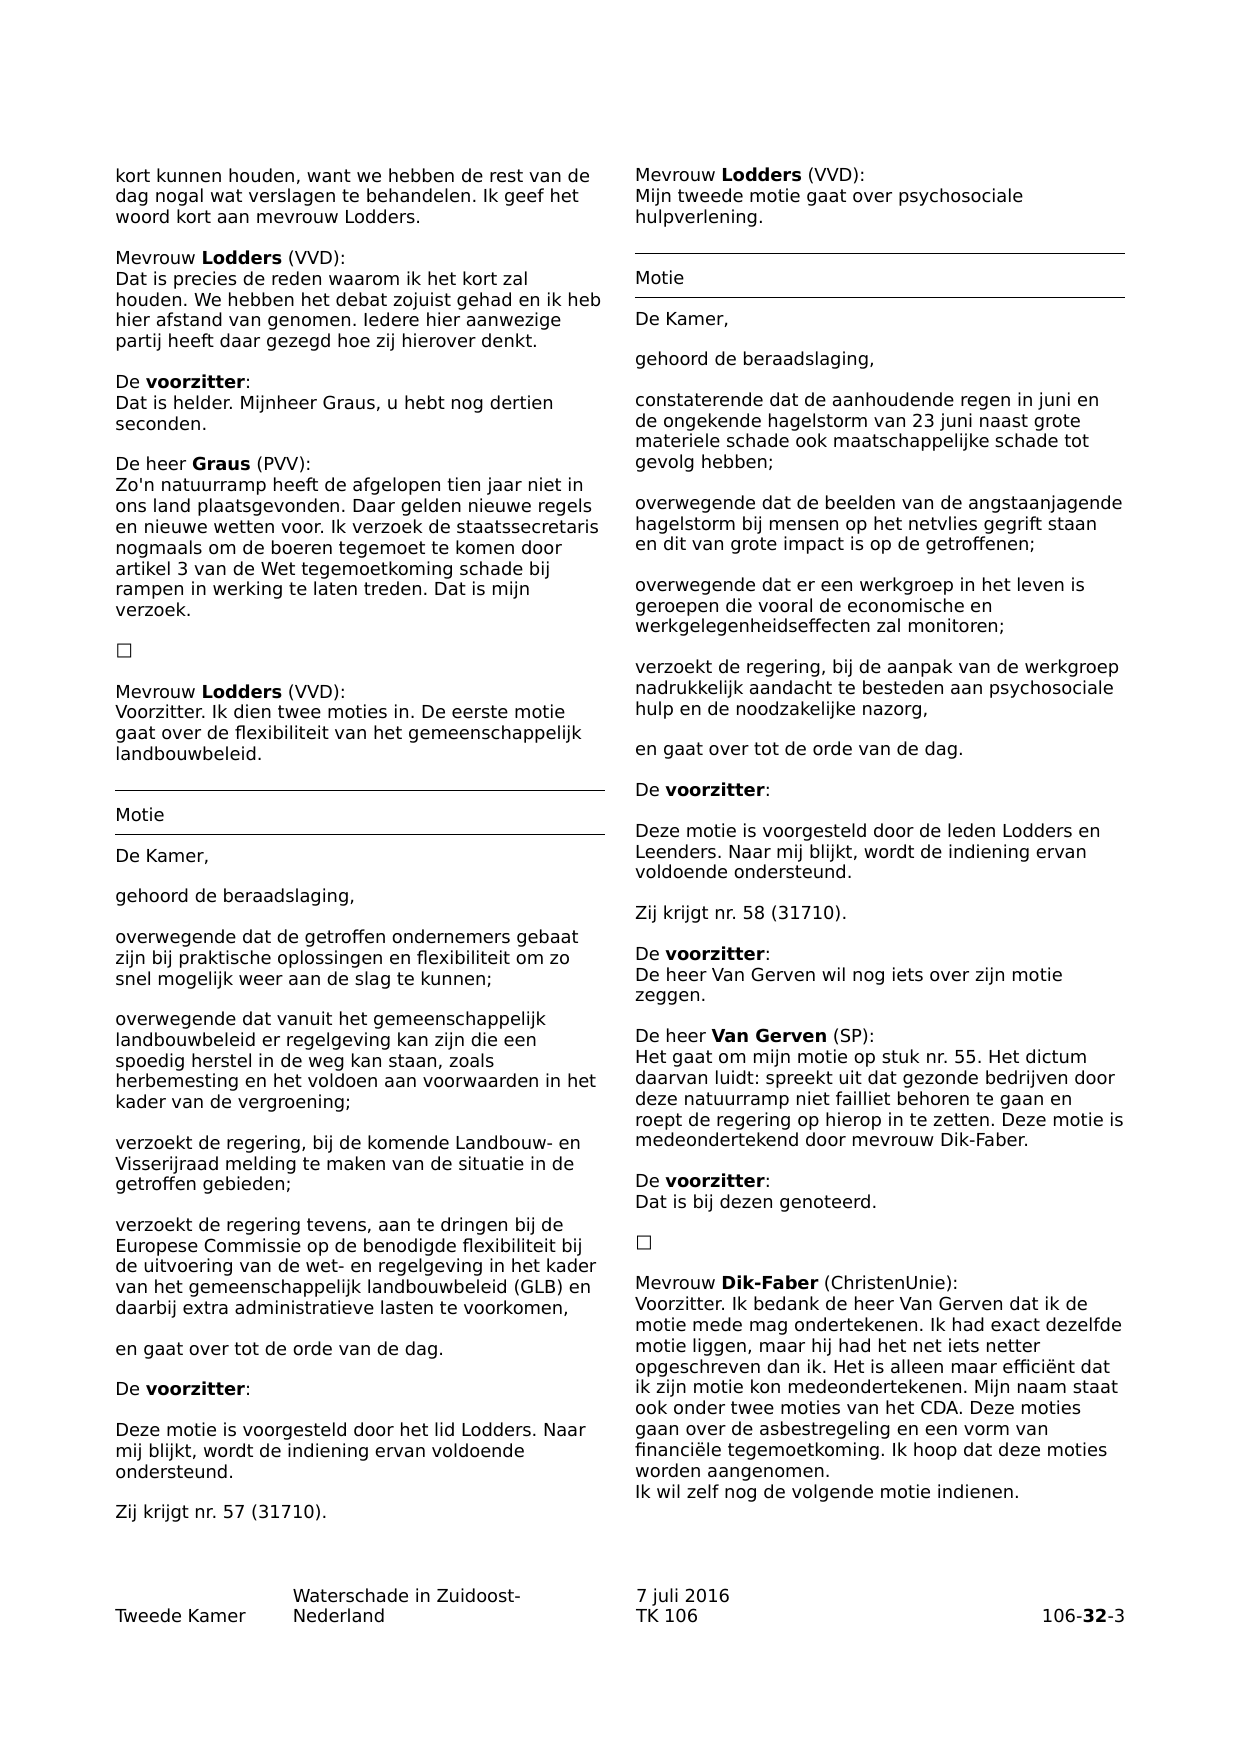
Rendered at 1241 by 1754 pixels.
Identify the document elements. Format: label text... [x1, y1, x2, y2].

text De voorzitter: [635, 944, 1125, 964]
text Ik wil zelf nog de volgende motie indienen. [635, 1481, 1125, 1502]
text verzoekt de regering, bij de aanpak van de werkgroep nadrukkelijk aandacht te besteden aan psychosociale hulp en de noodzakelijke nazorg, [635, 657, 1125, 719]
text kort kunnen houden, want we hebben de rest van de dag nogal wat verslagen te behandelen. Ik geef het woord kort aan mevrouw Lodders. [115, 165, 605, 228]
text De voorzitter: [115, 1379, 605, 1400]
text Dat is helder. Mijnheer Graus, u hebt nog dertien seconden. [115, 393, 605, 434]
text overwegende dat er een werkgroep in het leven is geroepen die vooral de economische en werkgelegenheidseffecten zal monitoren; [635, 575, 1125, 637]
text constaterende dat de aanhoudende regen in juni en de ongekende hagelstorm van 23 juni naast grote materiele schade ook maatschappelijke schade tot gevolg hebben; [635, 390, 1125, 473]
text overwegende dat vanuit het gemeenschappelijk landbouwbeleid er regelgeving kan zijn die een spoedig herstel in de weg kan staan, zoals herbemesting en het voldoen aan voorwaarden in het kader van de vergroening; [115, 1009, 605, 1113]
text Mevrouw Lodders (VVD): [115, 248, 605, 268]
text Motie [115, 805, 605, 825]
text Mijn tweede motie gaat over psychosociale hulpverlening. [635, 186, 1125, 228]
text Motie [635, 268, 1125, 288]
text en gaat over tot de orde van de dag. [115, 1338, 605, 1359]
text Dat is precies de reden waarom ik het kort zal houden. We hebben het debat zojuist gehad en ik heb hier afstand van genomen. Iedere hier aanwezige partij heeft daar gezegd hoe zij hierover denkt. [115, 268, 605, 352]
text Zij krijgt nr. 58 (31710). [635, 903, 1125, 924]
text Voorzitter. Ik bedank de heer Van Gerven dat ik de motie mede mag ondertekenen. Ik had exact dezelfde motie liggen, maar hij had het net iets netter opgeschreven dan ik. Het is alleen maar efficiënt dat ik zijn motie kon medeondertekenen. Mijn naam staat ook onder twee moties van het CDA. Deze moties gaan over de asbestregeling en een vorm van financiële tegemoetkoming. Ik hoop dat deze moties worden aangenomen. [635, 1294, 1125, 1481]
text overwegende dat de getroffen ondernemers gebaat zijn bij praktische oplossingen en flexibiliteit om zo snel mogelijk weer aan de slag te kunnen; [115, 927, 605, 989]
text gehoord de beraadslaging, [115, 886, 605, 907]
text Het gaat om mijn motie op stuk nr. 55. Het dictum daarvan luidt: spreekt uit dat gezonde bedrijven door deze natuurramp niet failliet behoren te gaan en roept de regering op hierop in te zetten. Deze motie is medeondertekend door mevrouw Dik-Faber. [635, 1047, 1125, 1151]
text verzoekt de regering, bij de komende Landbouw- en Visserijraad melding te maken van de situatie in de getroffen gebieden; [115, 1133, 605, 1195]
text De voorzitter: [115, 372, 605, 393]
text ⬜ [635, 1232, 1125, 1253]
text De Kamer, [115, 845, 605, 866]
text Dat is bij dezen genoteerd. [635, 1192, 1125, 1212]
text overwegende dat de beelden van de angstaanjagende hagelstorm bij mensen op het netvlies gegrift staan en dit van grote impact is op de getroffenen; [635, 493, 1125, 555]
text De voorzitter: [635, 1171, 1125, 1192]
text Mevrouw Lodders (VVD): [115, 682, 605, 702]
text De heer Van Gerven (SP): [635, 1026, 1125, 1047]
text Deze motie is voorgesteld door het lid Lodders. Naar mij blijkt, wordt de indiening ervan voldoende ondersteund. [115, 1420, 605, 1482]
text ⬜ [115, 641, 605, 662]
text De heer Graus (PVV): [115, 454, 605, 475]
text Mevrouw Dik-Faber (ChristenUnie): [635, 1273, 1125, 1294]
text en gaat over tot de orde van de dag. [635, 739, 1125, 760]
text gehoord de beraadslaging, [635, 349, 1125, 370]
text Voorzitter. Ik dien twee moties in. De eerste motie gaat over de flexibiliteit van het gemeenschappelijk landbouwbeleid. [115, 702, 605, 765]
text Mevrouw Lodders (VVD): [635, 165, 1125, 186]
text Zo'n natuurramp heeft de afgelopen tien jaar niet in ons land plaatsgevonden. Daar gelden nieuwe regels en nieuwe wetten voor. Ik verzoek de staatssecretaris nogmaals om de boeren tegemoet te komen door artikel 3 van de Wet tegemoetkoming schade bij rampen in werking te laten treden. Dat is mijn verzoek. [115, 475, 605, 621]
text De Kamer, [635, 308, 1125, 329]
text De voorzitter: [635, 780, 1125, 801]
text Deze motie is voorgesteld door de leden Lodders en Leenders. Naar mij blijkt, wordt de indiening ervan voldoende ondersteund. [635, 821, 1125, 883]
text Zij krijgt nr. 57 (31710). [115, 1502, 605, 1523]
text De heer Van Gerven wil nog iets over zijn motie zeggen. [635, 964, 1125, 1006]
text verzoekt de regering tevens, aan te dringen bij de Europese Commissie op de benodigde flexibiliteit bij de uitvoering van de wet- en regelgeving in het kader van het gemeenschappelijk landbouwbeleid (GLB) en daarbij extra administratieve lasten te voorkomen, [115, 1215, 605, 1318]
